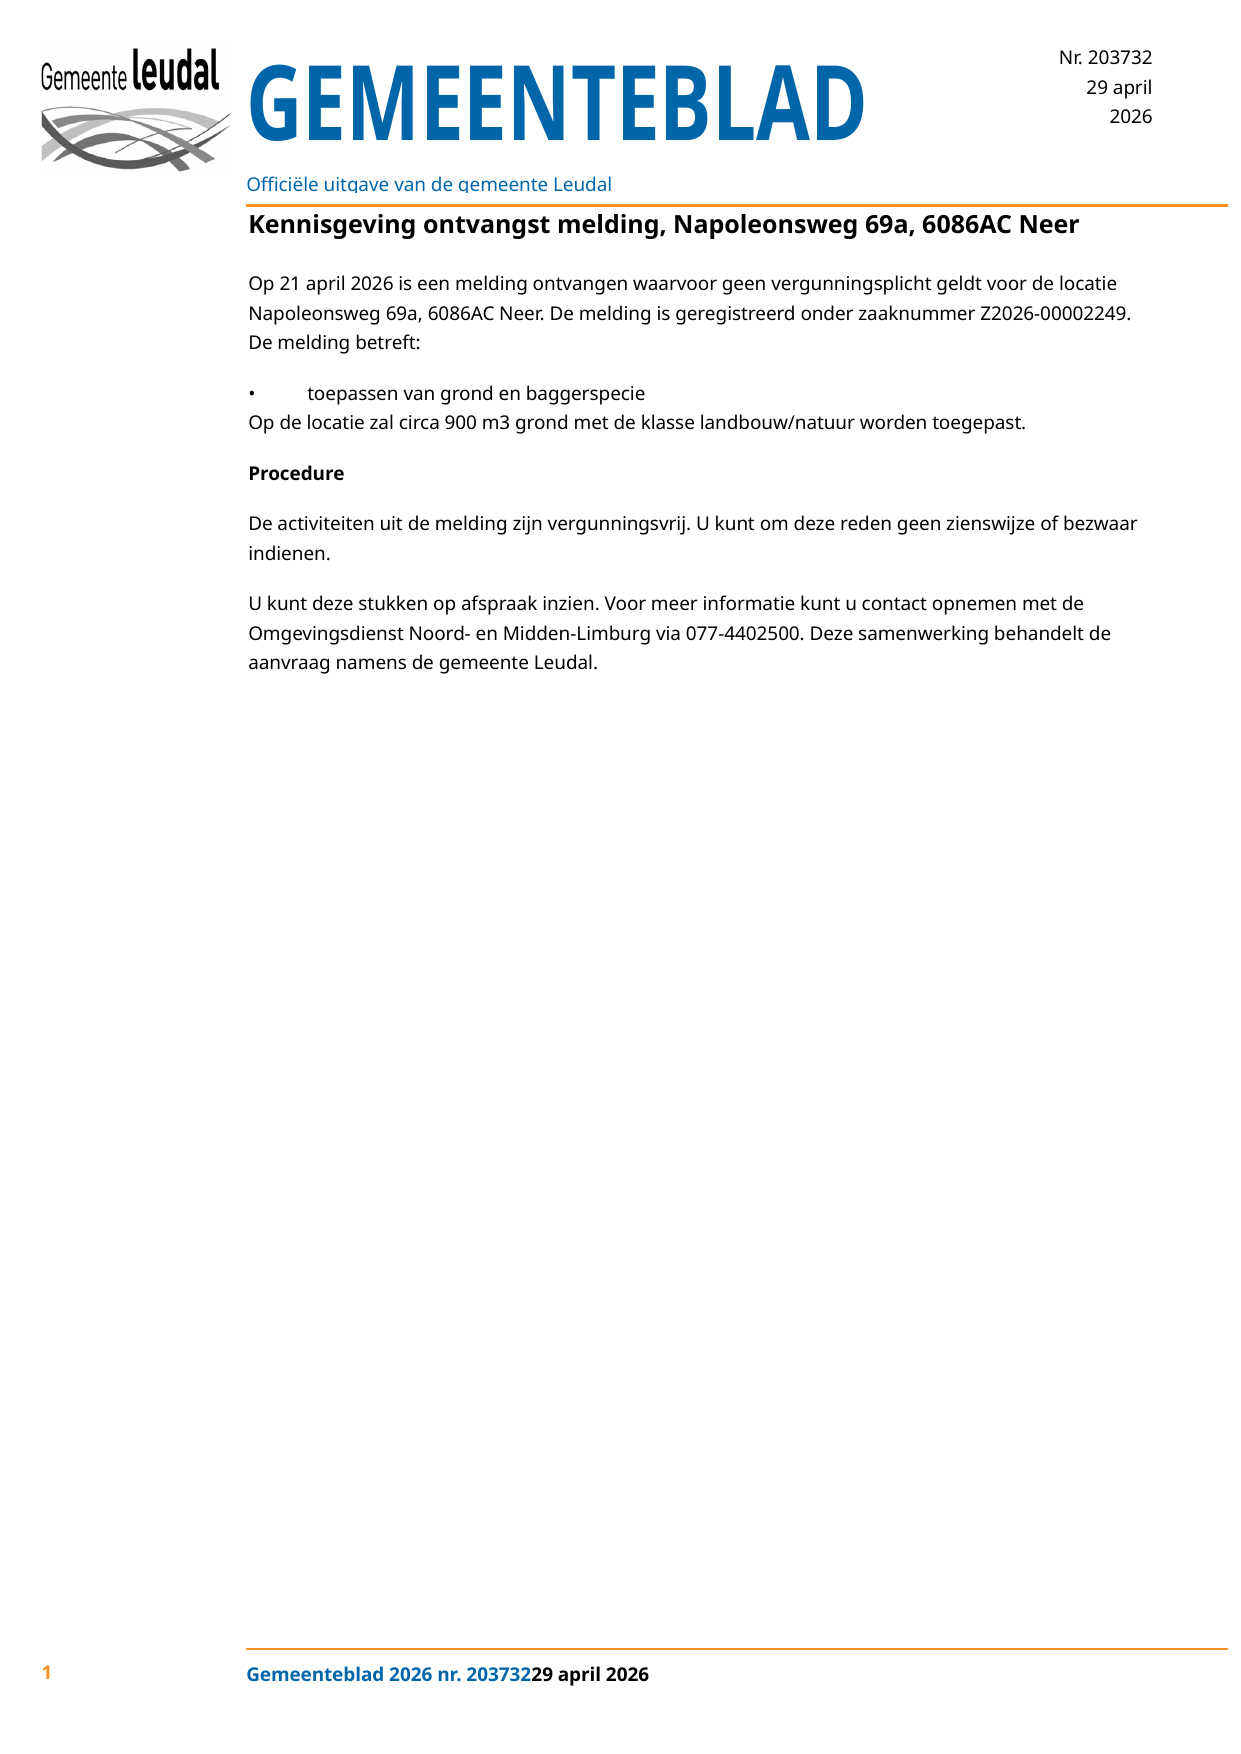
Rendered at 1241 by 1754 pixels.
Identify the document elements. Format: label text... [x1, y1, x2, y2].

text Kennisgeving ontvangst melding, Napoleonsweg 69a, 6086AC Neer [248, 207, 1152, 241]
text Procedure [248, 460, 1152, 486]
picture [41, 47, 231, 172]
text Op 21 april 2026 is een melding ontvangen waarvoor geen vergunningsplicht geldt voor de locatie Napoleonsweg 69a, 6086AC Neer. De melding is geregistreerd onder zaaknummer Z2026-00002249. De melding betreft: [248, 270, 1152, 355]
text Op de locatie zal circa 900 m3 grond met de klasse landbouw/natuur worden toegepast. [248, 409, 1152, 435]
text U kunt deze stukken op afspraak inzien. Voor meer informatie kunt u contact opnemen met de Omgevingsdienst Noord- en Midden-Limburg via 077-4402500. Deze samenwerking behandelt de aanvraag namens de gemeente Leudal. [248, 590, 1152, 675]
text De activiteiten uit de melding zijn vergunningsvrij. U kunt om deze reden geen zienswijze of bezwaar indienen. [248, 510, 1152, 566]
list toepassen van grond en baggerspecie [248, 380, 1152, 406]
